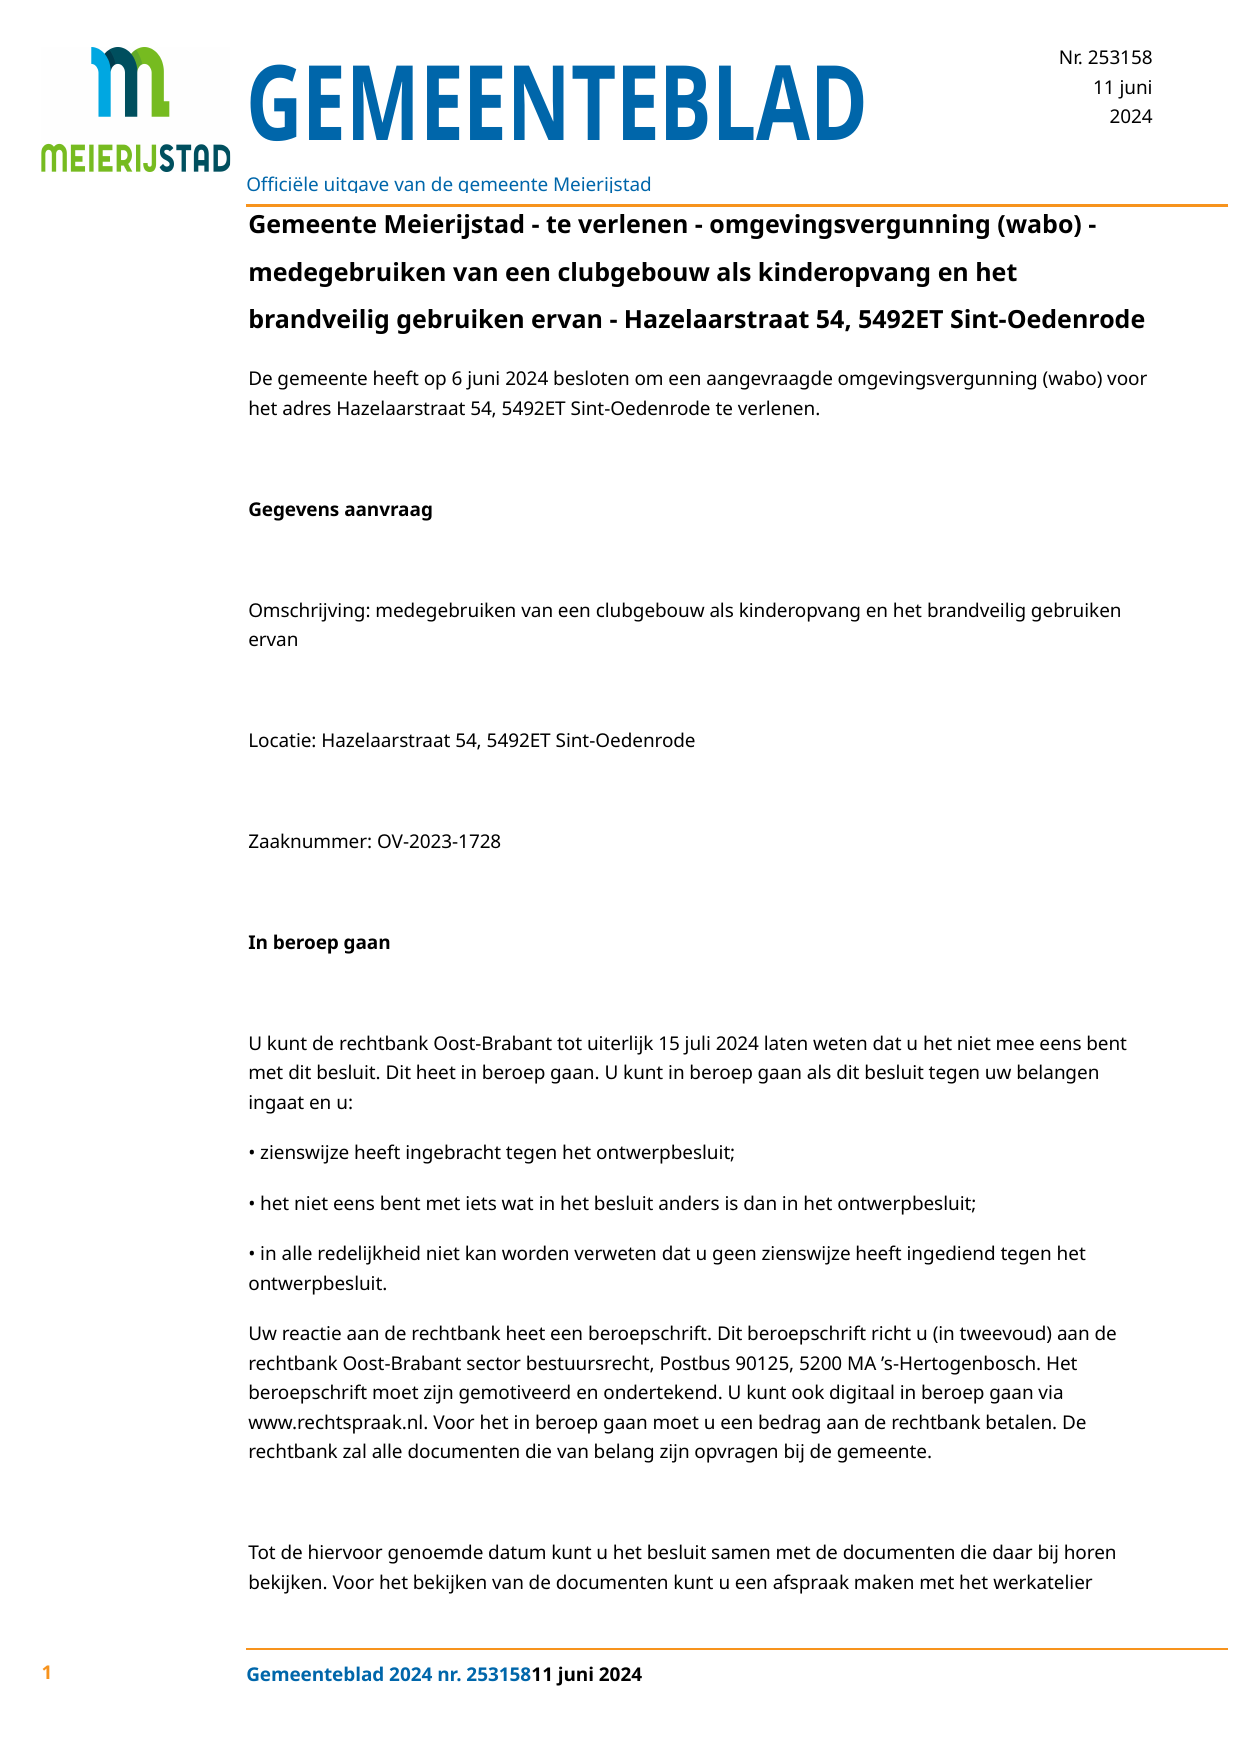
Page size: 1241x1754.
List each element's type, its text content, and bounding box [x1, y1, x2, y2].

text Zaaknummer: OV-2023-1728 [248, 828, 1152, 854]
text De gemeente heeft op 6 juni 2024 besloten om een aangevraagde omgevingsvergunning (wabo) voor het adres Hazelaarstraat 54, 5492ET Sint-Oedenrode te verlenen. [248, 366, 1152, 421]
text Gegevens aanvraag [248, 496, 1152, 522]
text In beroep gaan [248, 929, 1152, 954]
text Gemeente Meierijstad - te verlenen - omgevingsvergunning (wabo) - medegebruiken van een clubgebouw als kinderopvang en het brandveilig gebruiken ervan - Hazelaarstraat 54, 5492ET Sint-Oedenrode [248, 207, 1152, 336]
text Uw reactie aan de rechtbank heet een beroepschrift. Dit beroepschrift richt u (in tweevoud) aan de rechtbank Oost-Brabant sector bestuursrecht, Postbus 90125, 5200 MA ’s-Hertogenbosch. Het beroepschrift moet zijn gemotiveerd en ondertekend. U kunt ook digitaal in beroep gaan via www.rechtspraak.nl. Voor het in beroep gaan moet u een bedrag aan de rechtbank betalen. De rechtbank zal alle documenten die van belang zijn opvragen bij de gemeente. [248, 1320, 1152, 1464]
text • in alle redelijkheid niet kan worden verweten dat u geen zienswijze heeft ingediend tegen het ontwerpbesluit. [248, 1240, 1152, 1295]
picture [41, 47, 231, 172]
text Omschrijving: medegebruiken van een clubgebouw als kinderopvang en het brandveilig gebruiken ervan [248, 597, 1152, 652]
text • zienswijze heeft ingebracht tegen het ontwerpbesluit; [248, 1139, 1152, 1165]
text Locatie: Hazelaarstraat 54, 5492ET Sint-Oedenrode [248, 727, 1152, 753]
text • het niet eens bent met iets wat in het besluit anders is dan in het ontwerpbesluit; [248, 1190, 1152, 1215]
text Tot de hiervoor genoemde datum kunt u het besluit samen met de documenten die daar bij horen bekijken. Voor het bekijken van de documenten kunt u een afspraak maken met het werkatelier [248, 1539, 1152, 1594]
text U kunt de rechtbank Oost-Brabant tot uiterlijk 15 juli 2024 laten weten dat u het niet mee eens bent met dit besluit. Dit heet in beroep gaan. U kunt in beroep gaan als dit besluit tegen uw belangen ingaat en u: [248, 1030, 1152, 1114]
